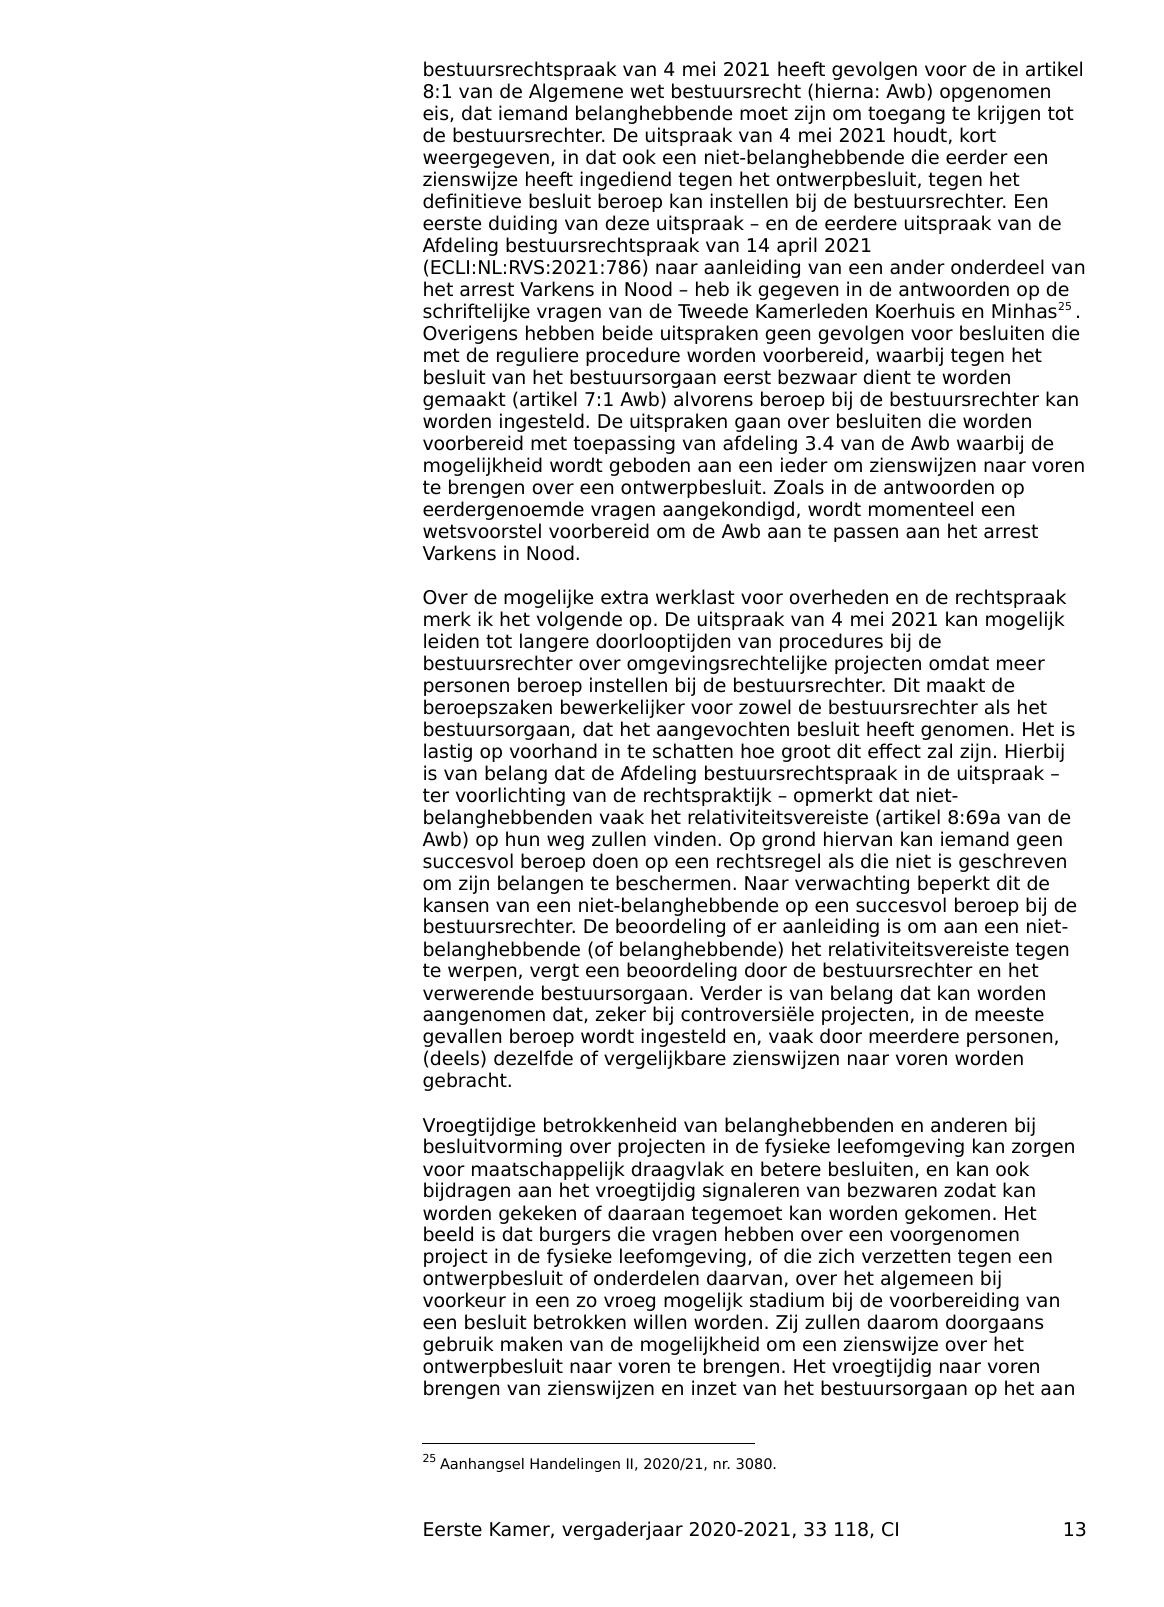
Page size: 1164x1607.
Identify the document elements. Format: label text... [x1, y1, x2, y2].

text bestuursrechtspraak van 4 mei 2021 heeft gevolgen voor de in artikel 8:1 van de Algemene wet bestuursrecht (hierna: Awb) opgenomen eis, dat iemand belanghebbende moet zijn om toegang te krijgen tot de bestuursrechter. De uitspraak van 4 mei 2021 houdt, kort weergegeven, in dat ook een niet-belanghebbende die eerder een zienswijze heeft ingediend tegen het ontwerpbesluit, tegen het definitieve besluit beroep kan instellen bij de bestuursrechter. Een eerste duiding van deze uitspraak – en de eerdere uitspraak van de Afdeling bestuursrechtspraak van 14 april 2021 (ECLI:NL:RVS:2021:786) naar aanleiding van een ander onderdeel van het arrest Varkens in Nood – heb ik gegeven in de antwoorden op de schriftelijke vragen van de Tweede Kamerleden Koerhuis en Minhas. Overigens hebben beide uitspraken geen gevolgen voor besluiten die met de reguliere procedure worden voorbereid, waarbij tegen het besluit van het bestuursorgaan eerst bezwaar dient te worden gemaakt (artikel 7:1 Awb) alvorens beroep bij de bestuursrechter kan worden ingesteld. De uitspraken gaan over besluiten die worden voorbereid met toepassing van afdeling 3.4 van de Awb waarbij de mogelijkheid wordt geboden aan een ieder om zienswijzen naar voren te brengen over een ontwerpbesluit. Zoals in de antwoorden op eerdergenoemde vragen aangekondigd, wordt momenteel een wetsvoorstel voorbereid om de Awb aan te passen aan het arrest Varkens in Nood. [422, 59, 1087, 564]
text Vroegtijdige betrokkenheid van belanghebbenden en anderen bij besluitvorming over projecten in de fysieke leefomgeving kan zorgen voor maatschappelijk draagvlak en betere besluiten, en kan ook bijdragen aan het vroegtijdig signaleren van bezwaren zodat kan worden gekeken of daaraan tegemoet kan worden gekomen. Het beeld is dat burgers die vragen hebben over een voorgenomen project in de fysieke leefomgeving, of die zich verzetten tegen een ontwerpbesluit of onderdelen daarvan, over het algemeen bij voorkeur in een zo vroeg mogelijk stadium bij de voorbereiding van een besluit betrokken willen worden. Zij zullen daarom doorgaans gebruik maken van de mogelijkheid om een zienswijze over het ontwerpbesluit naar voren te brengen. Het vroegtijdig naar voren brengen van zienswijzen en inzet van het bestuursorgaan op het aan [422, 1114, 1087, 1400]
text Over de mogelijke extra werklast voor overheden en de rechtspraak merk ik het volgende op. De uitspraak van 4 mei 2021 kan mogelijk leiden tot langere doorlooptijden van procedures bij de bestuursrechter over omgevingsrechtelijke projecten omdat meer personen beroep instellen bij de bestuursrechter. Dit maakt de beroepszaken bewerkelijker voor zowel de bestuursrechter als het bestuursorgaan, dat het aangevochten besluit heeft genomen. Het is lastig op voorhand in te schatten hoe groot dit effect zal zijn. Hierbij is van belang dat de Afdeling bestuursrechtspraak in de uitspraak – ter voorlichting van de rechtspraktijk – opmerkt dat niet-belanghebbenden vaak het relativiteitsvereiste (artikel 8:69a van de Awb) op hun weg zullen vinden. Op grond hiervan kan iemand geen succesvol beroep doen op een rechtsregel als die niet is geschreven om zijn belangen te beschermen. Naar verwachting beperkt dit de kansen van een niet-belanghebbende op een succesvol beroep bij de bestuursrechter. De beoordeling of er aanleiding is om aan een niet-belanghebbende (of belanghebbende) het relativiteitsvereiste tegen te werpen, vergt een beoordeling door de bestuursrechter en het verwerende bestuursorgaan. Verder is van belang dat kan worden aangenomen dat, zeker bij controversiële projecten, in de meeste gevallen beroep wordt ingesteld en, vaak door meerdere personen, (deels) dezelfde of vergelijkbare zienswijzen naar voren worden gebracht. [422, 587, 1087, 1092]
text Aanhangsel Handelingen II, 2020/21, nr. 3080. [422, 1452, 1087, 1474]
